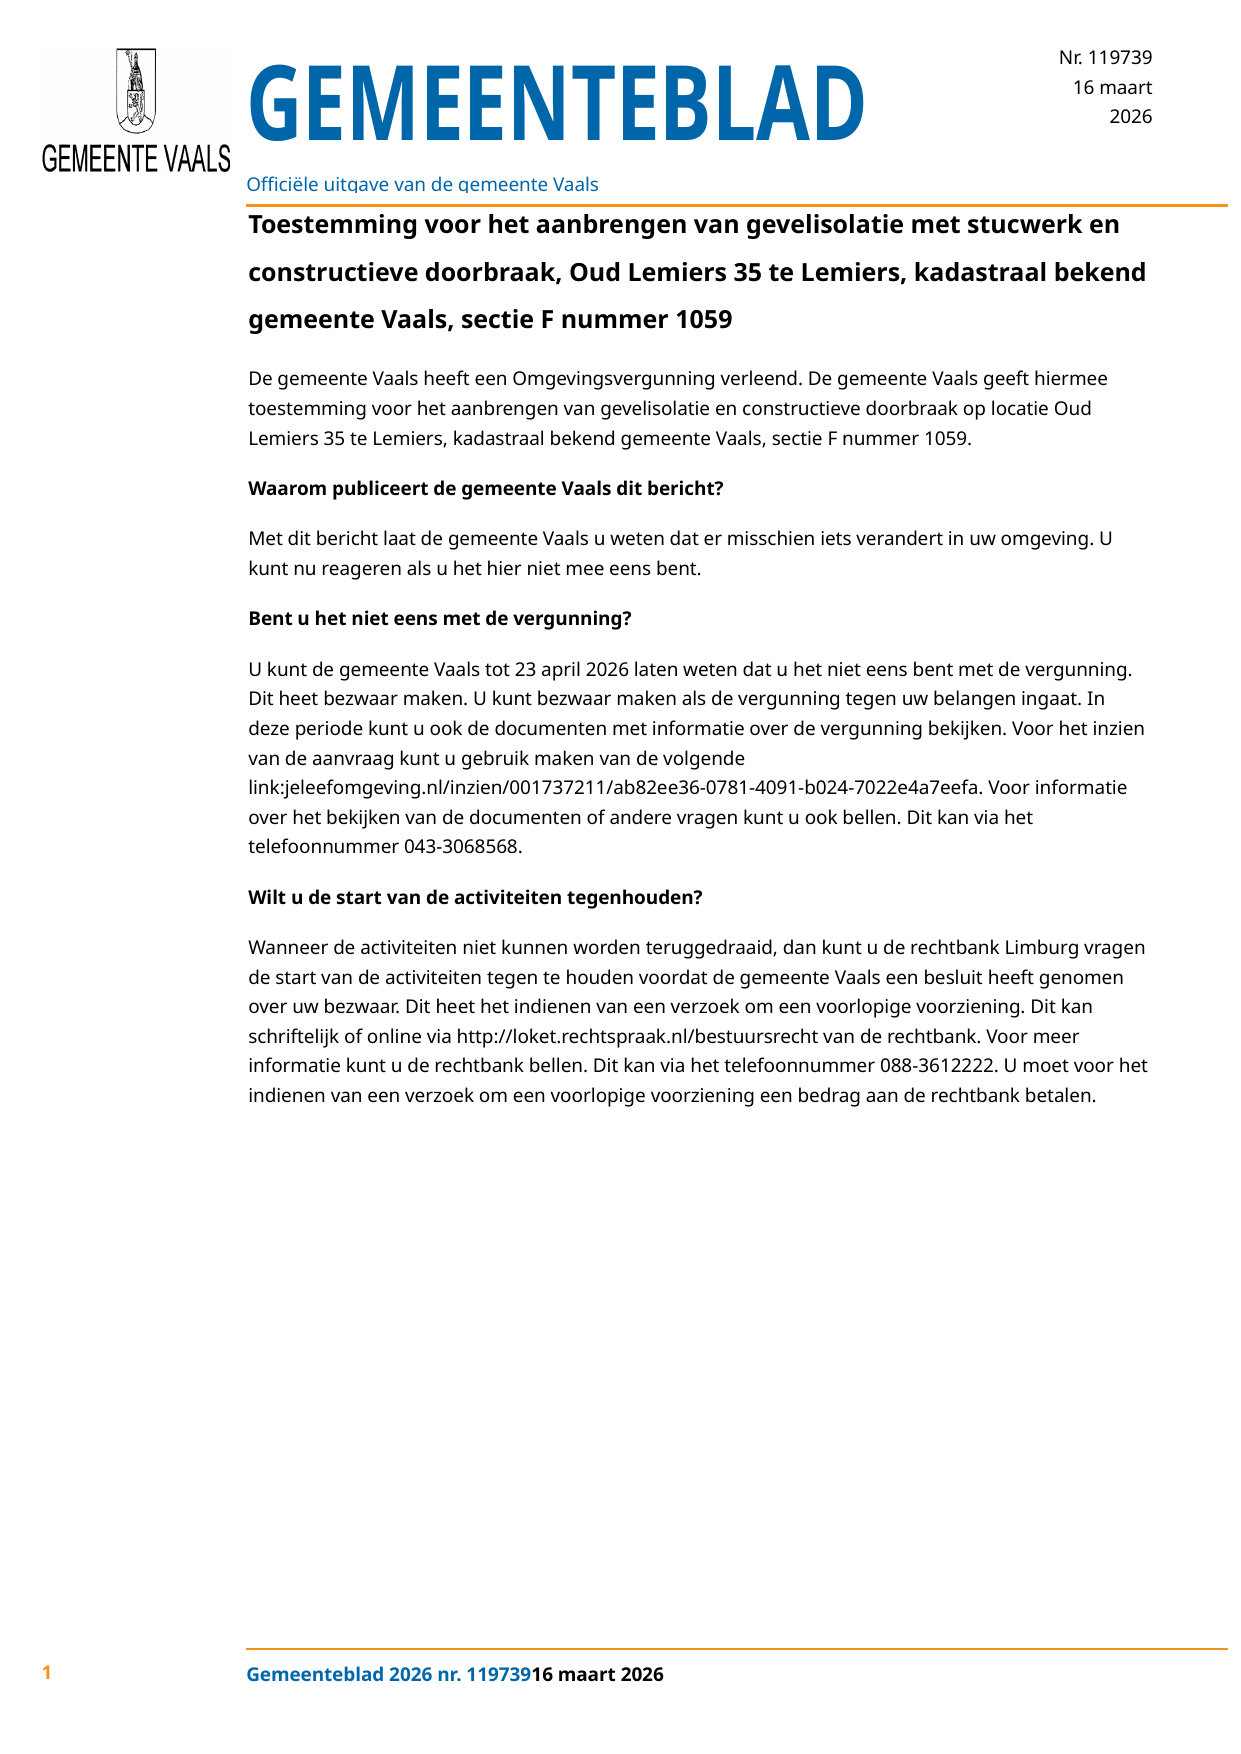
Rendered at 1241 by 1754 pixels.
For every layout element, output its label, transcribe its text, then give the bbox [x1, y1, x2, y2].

text De gemeente Vaals heeft een Omgevingsvergunning verleend. De gemeente Vaals geeft hiermee toestemming voor het aanbrengen van gevelisolatie en constructieve doorbraak op locatie Oud Lemiers 35 te Lemiers, kadastraal bekend gemeente Vaals, sectie F nummer 1059. [248, 366, 1152, 450]
picture [41, 47, 231, 172]
text Wilt u de start van de activiteiten tegenhouden? [248, 884, 1152, 909]
text Bent u het niet eens met de vergunning? [248, 606, 1152, 631]
text U kunt de gemeente Vaals tot 23 april 2026 laten weten dat u het niet eens bent met de vergunning. Dit heet bezwaar maken. U kunt bezwaar maken als de vergunning tegen uw belangen ingaat. In deze periode kunt u ook de documenten met informatie over de vergunning bekijken. Voor het inzien van de aanvraag kunt u gebruik maken van de volgende link:jeleefomgeving.nl/inzien/001737211/ab82ee36-0781-4091-b024-7022e4a7eefa. Voor informatie over het bekijken van de documenten of andere vragen kunt u ook bellen. Dit kan via het telefoonnummer 043-3068568. [248, 656, 1152, 859]
text Toestemming voor het aanbrengen van gevelisolatie met stucwerk en constructieve doorbraak, Oud Lemiers 35 te Lemiers, kadastraal bekend gemeente Vaals, sectie F nummer 1059 [248, 207, 1152, 336]
text Wanneer de activiteiten niet kunnen worden teruggedraaid, dan kunt u de rechtbank Limburg vragen de start van de activiteiten tegen te houden voordat de gemeente Vaals een besluit heeft genomen over uw bezwaar. Dit heet het indienen van een verzoek om een voorlopige voorziening. Dit kan schriftelijk of online via http://loket.rechtspraak.nl/bestuursrecht van de rechtbank. Voor meer informatie kunt u de rechtbank bellen. Dit kan via het telefoonnummer 088-3612222. U moet voor het indienen van een verzoek om een voorlopige voorziening een bedrag aan de rechtbank betalen. [248, 934, 1152, 1108]
text Met dit bericht laat de gemeente Vaals u weten dat er misschien iets verandert in uw omgeving. U kunt nu reageren als u het hier niet mee eens bent. [248, 526, 1152, 581]
text Waarom publiceert de gemeente Vaals dit bericht? [248, 475, 1152, 501]
